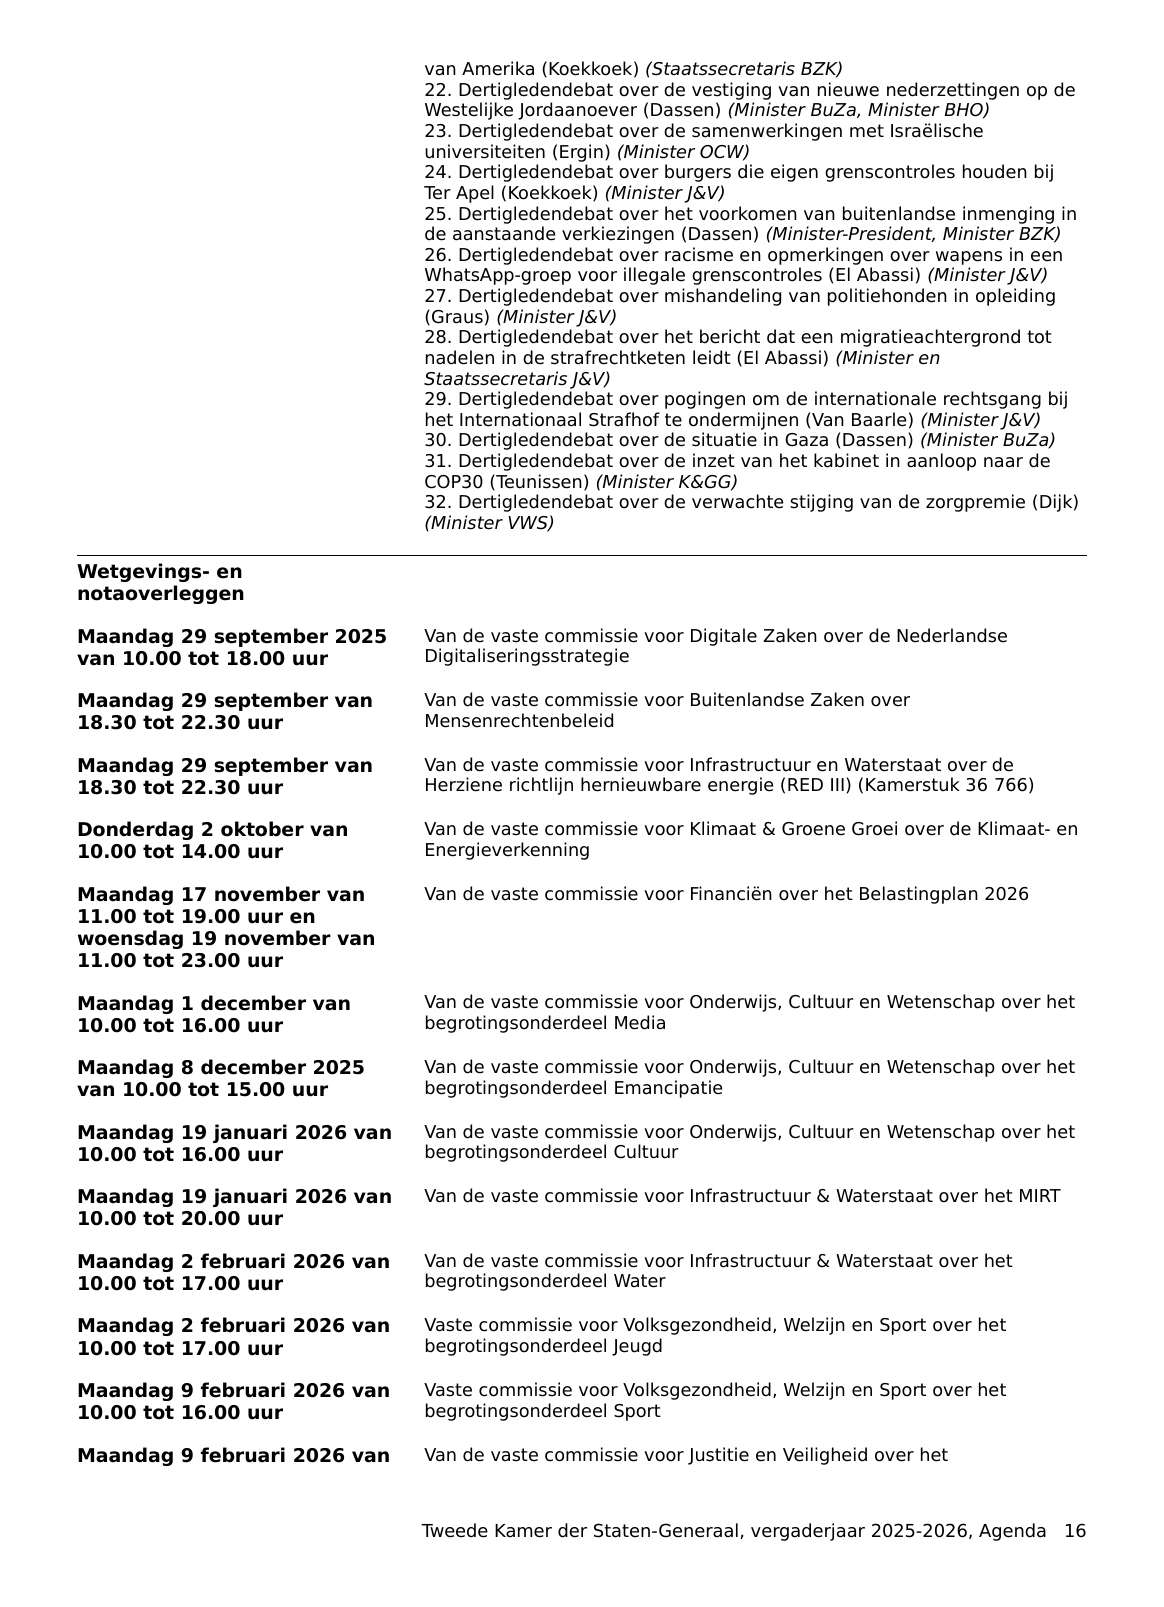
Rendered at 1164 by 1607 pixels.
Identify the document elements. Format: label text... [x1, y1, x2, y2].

table_cell 27. Dertigledendebat over mishandeling van politiehonden in opleiding (Graus) (Minister J&V) [418, 286, 1087, 327]
table_cell [401, 1036, 418, 1057]
table_cell [77, 670, 401, 690]
table_cell [418, 1036, 1087, 1057]
table_cell [77, 1101, 401, 1122]
table_cell [401, 819, 418, 863]
table_cell [418, 799, 1087, 819]
table_cell 31. Dertigledendebat over de inzet van het kabinet in aanloop naar de COP30 (Teunissen) (Minister K&GG) [418, 451, 1087, 492]
table_cell [401, 1315, 418, 1359]
table_cell Maandag 2 februari 2026 van 10.00 tot 17.00 uur [77, 1315, 401, 1359]
table_cell [77, 1230, 401, 1251]
table_cell [401, 162, 418, 203]
table_cell Van de vaste commissie voor Infrastructuur en Waterstaat over de Herziene richtlijn hernieuwbare energie (RED III) (Kamerstuk 36 766) [418, 755, 1087, 799]
table_cell [401, 799, 418, 819]
table_cell Maandag 8 december 2025 van 10.00 tot 15.00 uur [77, 1057, 401, 1101]
table_cell [77, 327, 401, 389]
table_cell [77, 972, 401, 992]
table_cell 26. Dertigledendebat over racisme en opmerkingen over wapens in een WhatsApp-groep voor illegale grenscontroles (El Abassi) (Minister J&V) [418, 245, 1087, 286]
table_cell Van de vaste commissie voor Onderwijs, Cultuur en Wetenschap over het begrotingsonderdeel Emancipatie [418, 1057, 1087, 1101]
table_cell [401, 734, 418, 755]
table_cell [401, 1251, 418, 1295]
table_cell [401, 286, 418, 327]
table_cell Van de vaste commissie voor Digitale Zaken over de Nederlandse Digitaliseringsstrategie [418, 626, 1087, 669]
table_cell [77, 245, 401, 286]
table_cell Van de vaste commissie voor Financiën over het Belastingplan 2026 [418, 884, 1087, 972]
table_cell 25. Dertigledendebat over het voorkomen van buitenlandse inmenging in de aanstaande verkiezingen (Dassen) (Minister-President, Minister BZK) [418, 204, 1087, 245]
table_cell 22. Dertigledendebat over de vestiging van nieuwe nederzettingen op de Westelijke Jordaanoever (Dassen) (Minister BuZa, Minister BHO) [418, 80, 1087, 121]
table_cell [418, 1424, 1087, 1444]
table_cell Maandag 19 januari 2026 van 10.00 tot 20.00 uur [77, 1186, 401, 1230]
table_cell [418, 1230, 1087, 1251]
table_cell [77, 451, 401, 492]
table_cell [77, 799, 401, 819]
table_cell [401, 863, 418, 884]
table_cell [418, 1359, 1087, 1380]
table_cell [418, 972, 1087, 992]
table_cell van Amerika (Koekkoek) (Staatssecretaris BZK) [418, 59, 1087, 80]
table_cell Van de vaste commissie voor Justitie en Veiligheid over het [418, 1445, 1087, 1467]
table_cell [418, 1101, 1087, 1122]
table_cell Van de vaste commissie voor Buitenlandse Zaken over Mensenrechtenbeleid [418, 690, 1087, 734]
table_cell 24. Dertigledendebat over burgers die eigen grenscontroles houden bij Ter Apel (Koekkoek) (Minister J&V) [418, 162, 1087, 203]
table_cell [77, 430, 401, 451]
table_cell [401, 1445, 418, 1467]
table_cell Vaste commissie voor Volksgezondheid, Welzijn en Sport over het begrotingsonderdeel Sport [418, 1380, 1087, 1424]
table_cell [401, 121, 418, 162]
table_cell Van de vaste commissie voor Onderwijs, Cultuur en Wetenschap over het begrotingsonderdeel Cultuur [418, 1122, 1087, 1166]
table_cell Maandag 9 februari 2026 van 10.00 tot 16.00 uur [77, 1380, 401, 1424]
table_cell Van de vaste commissie voor Onderwijs, Cultuur en Wetenschap over het begrotingsonderdeel Media [418, 993, 1087, 1036]
table_cell [401, 1166, 418, 1186]
table_cell [77, 1036, 401, 1057]
table_cell [77, 1295, 401, 1315]
table_cell [401, 605, 418, 626]
table_cell [401, 690, 418, 734]
table_cell [77, 492, 401, 533]
table_cell Maandag 29 september van 18.30 tot 22.30 uur [77, 755, 401, 799]
table_cell [77, 80, 401, 121]
table_cell [401, 204, 418, 245]
table_cell [401, 1424, 418, 1444]
table_cell [77, 162, 401, 203]
table_cell [418, 605, 1087, 626]
table_cell Maandag 19 januari 2026 van 10.00 tot 16.00 uur [77, 1122, 401, 1166]
table_cell [77, 286, 401, 327]
table_cell Maandag 29 september 2025 van 10.00 tot 18.00 uur [77, 626, 401, 669]
table_cell [401, 972, 418, 992]
table_cell [77, 204, 401, 245]
table_cell [401, 1101, 418, 1122]
table_cell [401, 1380, 418, 1424]
table_cell [418, 734, 1087, 755]
table_cell [401, 80, 418, 121]
table_cell [401, 1295, 418, 1315]
table_cell [401, 1122, 418, 1166]
table_cell [77, 389, 401, 430]
table_cell Maandag 17 november van 11.00 tot 19.00 uur en woensdag 19 november van 11.00 tot 23.00 uur [77, 884, 401, 972]
table_cell [77, 1166, 401, 1186]
table_cell [401, 884, 418, 972]
table_cell [401, 59, 418, 80]
table_cell 23. Dertigledendebat over de samenwerkingen met Israëlische universiteiten (Ergin) (Minister OCW) [418, 121, 1087, 162]
table_cell [77, 734, 401, 755]
table_cell [401, 1057, 418, 1101]
table_cell [401, 1230, 418, 1251]
table_cell [77, 59, 401, 80]
table_cell [77, 863, 401, 884]
table_cell 30. Dertigledendebat over de situatie in Gaza (Dassen) (Minister BuZa) [418, 430, 1087, 451]
table_cell Maandag 2 februari 2026 van 10.00 tot 17.00 uur [77, 1251, 401, 1295]
table_cell Donderdag 2 oktober van 10.00 tot 14.00 uur [77, 819, 401, 863]
table_cell [77, 1359, 401, 1380]
table_cell [418, 863, 1087, 884]
table_cell Maandag 29 september van 18.30 tot 22.30 uur [77, 690, 401, 734]
table_cell [401, 1186, 418, 1230]
table_cell [77, 1424, 401, 1444]
table_cell [418, 1166, 1087, 1186]
table_cell [418, 670, 1087, 690]
table_cell [401, 245, 418, 286]
table_cell [401, 626, 418, 669]
table_cell [401, 993, 418, 1036]
table_cell Maandag 1 december van 10.00 tot 16.00 uur [77, 993, 401, 1036]
table_cell Vaste commissie voor Volksgezondheid, Welzijn en Sport over het begrotingsonderdeel Jeugd [418, 1315, 1087, 1359]
table_cell 28. Dertigledendebat over het bericht dat een migratieachtergrond tot nadelen in de strafrechtketen leidt (El Abassi) (Minister en Staatssecretaris J&V) [418, 327, 1087, 389]
table_cell [401, 492, 418, 533]
table_cell [401, 1359, 418, 1380]
table_header [418, 556, 1087, 605]
table_cell [401, 327, 418, 389]
table_cell [401, 670, 418, 690]
table_cell Maandag 9 februari 2026 van [77, 1445, 401, 1467]
table_cell Van de vaste commissie voor Infrastructuur & Waterstaat over het MIRT [418, 1186, 1087, 1230]
table_header [401, 556, 418, 605]
table_cell [401, 755, 418, 799]
table_header Wetgevings- en notaoverleggen [77, 556, 401, 605]
table_cell [401, 430, 418, 451]
table_cell [401, 389, 418, 430]
table_cell 29. Dertigledendebat over pogingen om de internationale rechtsgang bij het Internationaal Strafhof te ondermijnen (Van Baarle) (Minister J&V) [418, 389, 1087, 430]
table_cell Van de vaste commissie voor Infrastructuur & Waterstaat over het begrotingsonderdeel Water [418, 1251, 1087, 1295]
table_cell [77, 121, 401, 162]
table_cell Van de vaste commissie voor Klimaat & Groene Groei over de Klimaat- en Energieverkenning [418, 819, 1087, 863]
table_cell [401, 451, 418, 492]
table_cell [418, 1295, 1087, 1315]
table_cell [77, 605, 401, 626]
table_cell 32. Dertigledendebat over de verwachte stijging van de zorgpremie (Dijk) (Minister VWS) [418, 492, 1087, 533]
